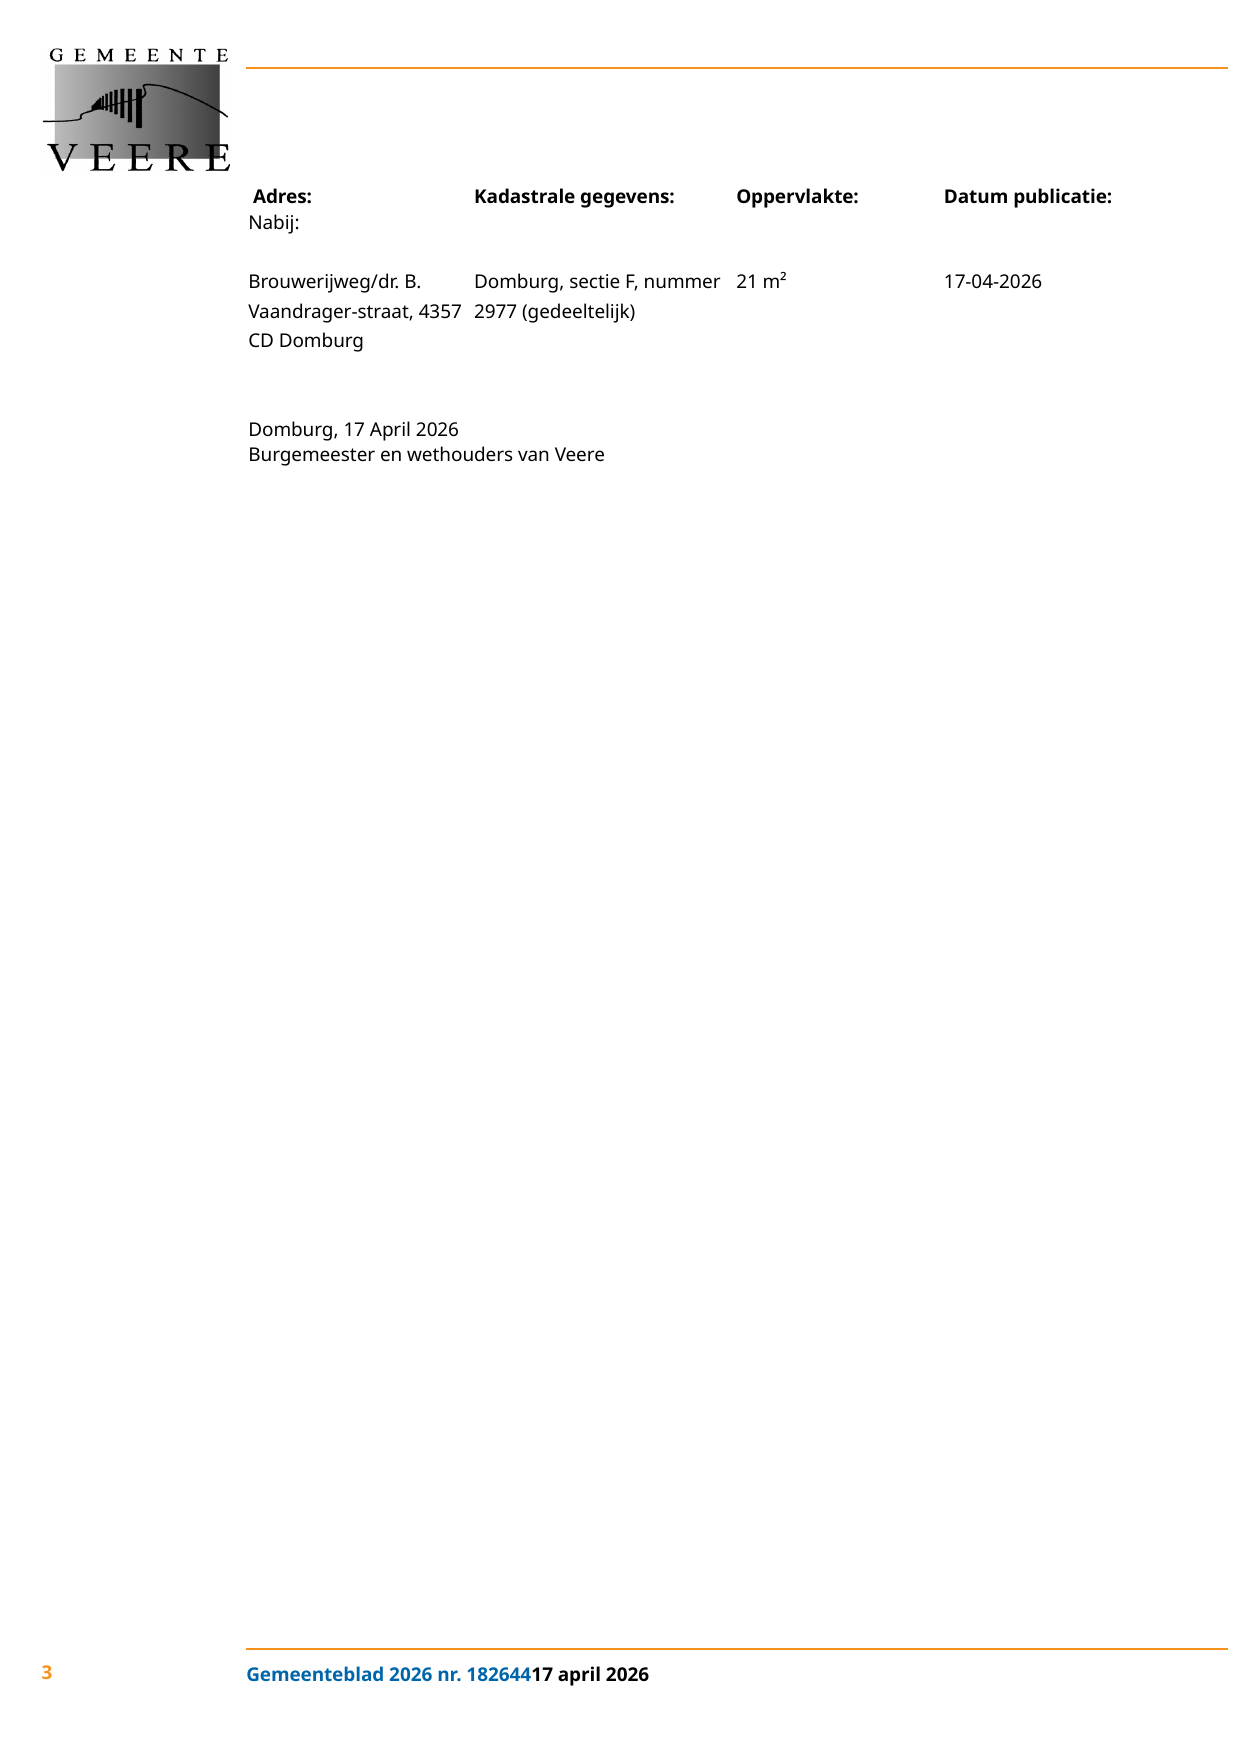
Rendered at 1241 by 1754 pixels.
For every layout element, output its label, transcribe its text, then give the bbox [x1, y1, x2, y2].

table_cell 17-04-2026 [944, 209, 1152, 353]
table_cell Domburg, sectie F, nummer 2977 (gedeeltelijk) [474, 209, 736, 353]
table_cell Nabij: Brouwerijweg/dr. B. Vaandrager-straat, 4357 CD Domburg [248, 209, 474, 353]
table_header Oppervlakte: [736, 184, 944, 209]
picture [41, 47, 231, 172]
text Burgemeester en wethouders van Veere [248, 442, 1152, 467]
table_cell 21 m² [736, 209, 944, 353]
table_header Datum publicatie: [944, 184, 1152, 209]
table_header Adres: [248, 184, 474, 209]
table_header Kadastrale gegevens: [474, 184, 736, 209]
text Domburg, 17 April 2026 [248, 416, 1152, 442]
